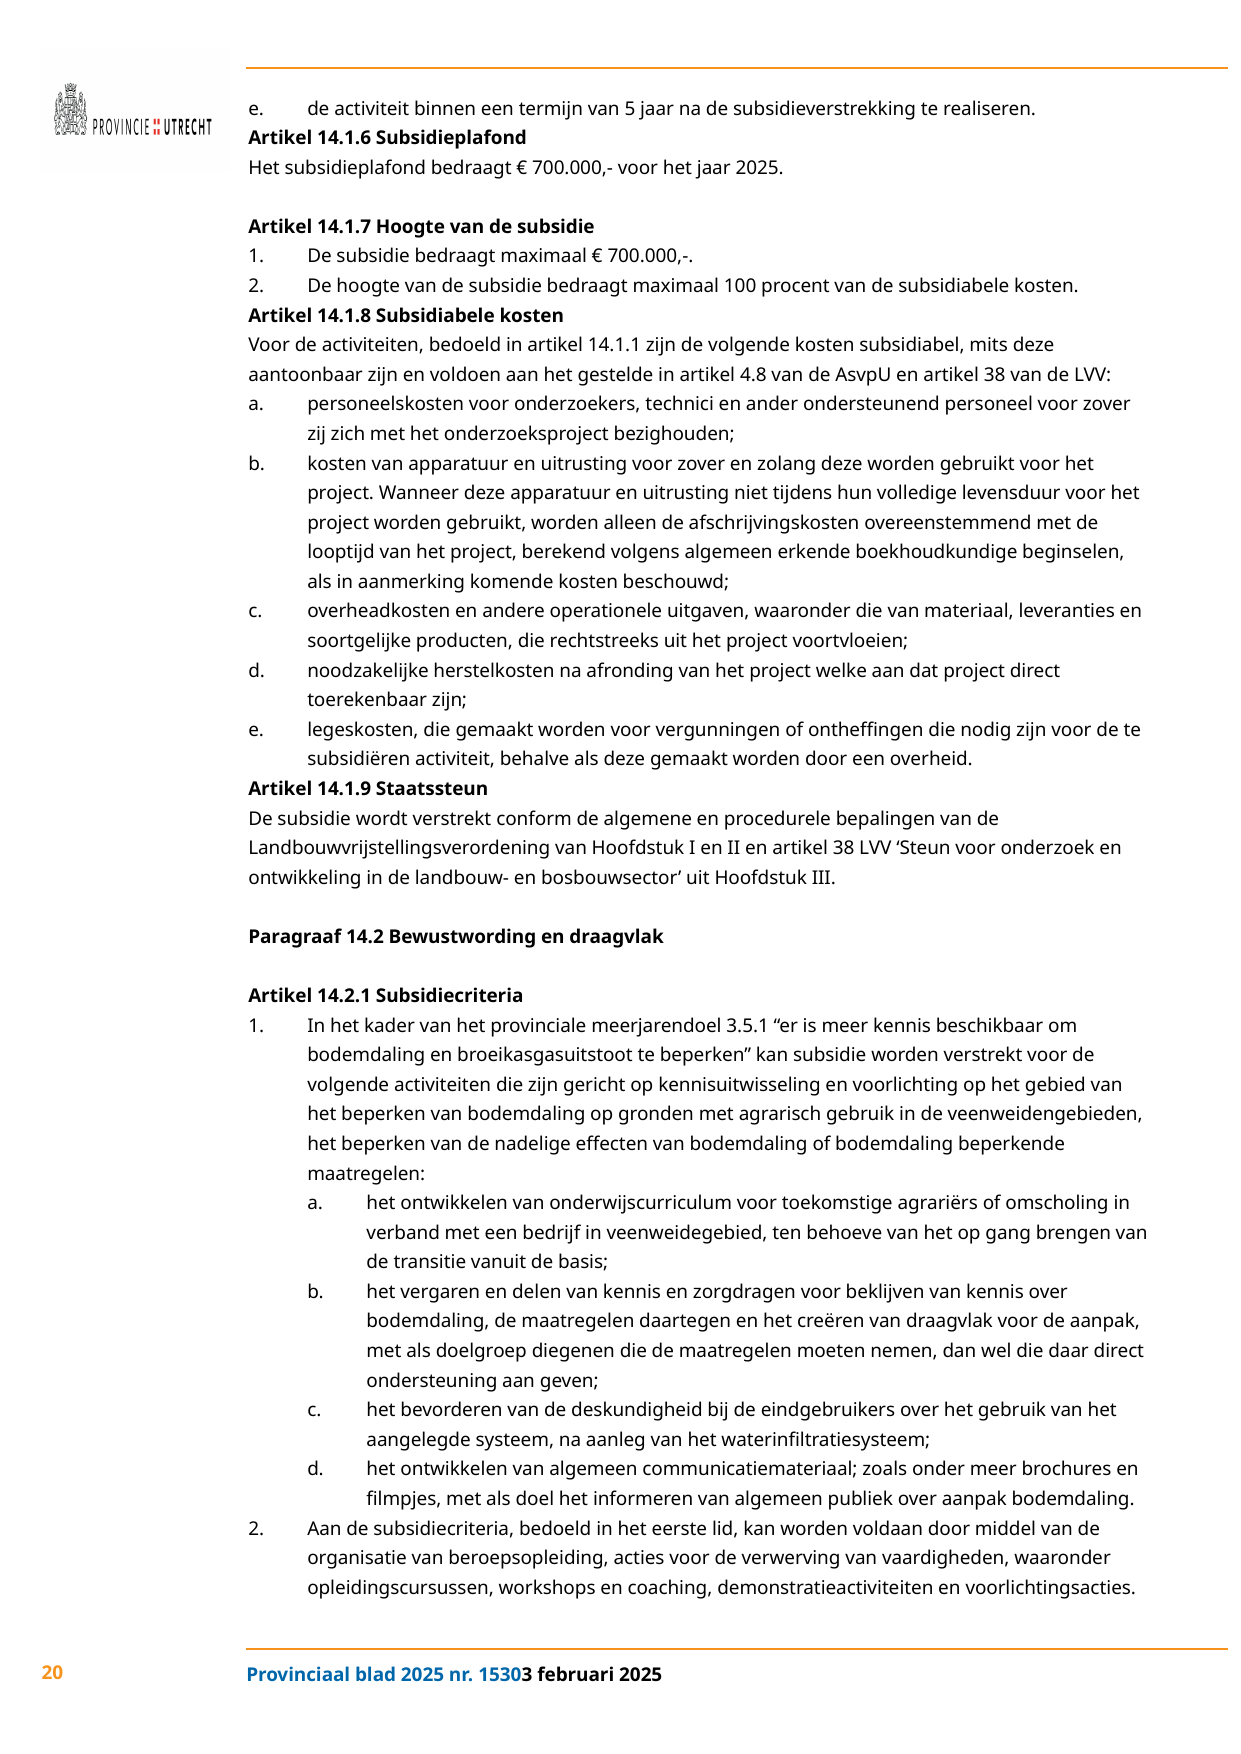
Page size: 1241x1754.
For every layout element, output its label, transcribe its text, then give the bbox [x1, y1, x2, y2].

text Artikel 14.2.1 Subsidiecriteria [248, 982, 1152, 1008]
list kosten van apparatuur en uitrusting voor zover en zolang deze worden gebruikt voor het project. Wanneer deze apparatuur en uitrusting niet tijdens hun volledige levensduur voor het project worden gebruikt, worden alleen de afschrijvingskosten overeenstemmend met de looptijd van het project, berekend volgens algemeen erkende boekhoudkundige beginselen, als in aanmerking komende kosten beschouwd; [248, 450, 1152, 594]
list het bevorderen van de deskundigheid bij de eindgebruikers over het gebruik van het aangelegde systeem, na aanleg van het waterinfiltratiesysteem; [307, 1396, 1152, 1452]
list de activiteit binnen een termijn van 5 jaar na de subsidieverstrekking te realiseren. [248, 95, 1152, 121]
list het vergaren en delen van kennis en zorgdragen voor beklijven van kennis over bodemdaling, de maatregelen daartegen en het creëren van draagvlak voor de aanpak, met als doelgroep diegenen die de maatregelen moeten nemen, dan wel die daar direct ondersteuning aan geven; [307, 1278, 1152, 1393]
list legeskosten, die gemaakt worden voor vergunningen of ontheffingen die nodig zijn voor de te subsidiëren activiteit, behalve als deze gemaakt worden door een overheid. [248, 716, 1152, 771]
list De subsidie bedraagt maximaal € 700.000,-. [248, 243, 1152, 268]
list De hoogte van de subsidie bedraagt maximaal 100 procent van de subsidiabele kosten. [248, 272, 1152, 298]
list In het kader van het provinciale meerjarendoel 3.5.1 “er is meer kennis beschikbaar om bodemdaling en broeikasgasuitstoot te beperken” kan subsidie worden verstrekt voor de volgende activiteiten die zijn gericht op kennisuitwisseling en voorlichting op het gebied van het beperken van bodemdaling op gronden met agrarisch gebruik in de veenweidengebieden, het beperken van de nadelige effecten van bodemdaling of bodemdaling beperkende maatregelen: [248, 1012, 1152, 1186]
list het ontwikkelen van algemeen communicatiemateriaal; zoals onder meer brochures en filmpjes, met als doel het informeren van algemeen publiek over aanpak bodemdaling. [307, 1456, 1152, 1511]
list het ontwikkelen van onderwijscurriculum voor toekomstige agrariërs of omscholing in verband met een bedrijf in veenweidegebied, ten behoeve van het op gang brengen van de transitie vanuit de basis; [307, 1189, 1152, 1274]
text Artikel 14.1.9 Staatssteun [248, 775, 1152, 801]
list noodzakelijke herstelkosten na afronding van het project welke aan dat project direct toerekenbaar zijn; [248, 657, 1152, 712]
text Artikel 14.1.8 Subsidiabele kosten [248, 302, 1152, 328]
text Voor de activiteiten, bedoeld in artikel 14.1.1 zijn de volgende kosten subsidiabel, mits deze aantoonbaar zijn en voldoen aan het gestelde in artikel 4.8 van de AsvpU en artikel 38 van de LVV: [248, 331, 1152, 387]
text Artikel 14.1.7 Hoogte van de subsidie [248, 213, 1152, 239]
picture [41, 47, 231, 172]
text De subsidie wordt verstrekt conform de algemene en procedurele bepalingen van de Landbouwvrijstellingsverordening van Hoofdstuk I en II en artikel 38 LVV ‘Steun voor onderzoek en ontwikkeling in de landbouw- en bosbouwsector’ uit Hoofdstuk III. [248, 805, 1152, 890]
list Aan de subsidiecriteria, bedoeld in het eerste lid, kan worden voldaan door middel van de organisatie van beroepsopleiding, acties voor de verwerving van vaardigheden, waaronder opleidingscursussen, workshops en coaching, demonstratieactiviteiten en voorlichtingsacties. [248, 1515, 1152, 1600]
list personeelskosten voor onderzoekers, technici en ander ondersteunend personeel voor zover zij zich met het onderzoeksproject bezighouden; [248, 391, 1152, 446]
text Paragraaf 14.2 Bewustwording en draagvlak [248, 923, 1152, 949]
text Het subsidieplafond bedraagt € 700.000,- voor het jaar 2025. [248, 154, 1152, 180]
text Artikel 14.1.6 Subsidieplafond [248, 124, 1152, 150]
list overheadkosten en andere operationele uitgaven, waaronder die van materiaal, leveranties en soortgelijke producten, die rechtstreeks uit het project voortvloeien; [248, 598, 1152, 653]
